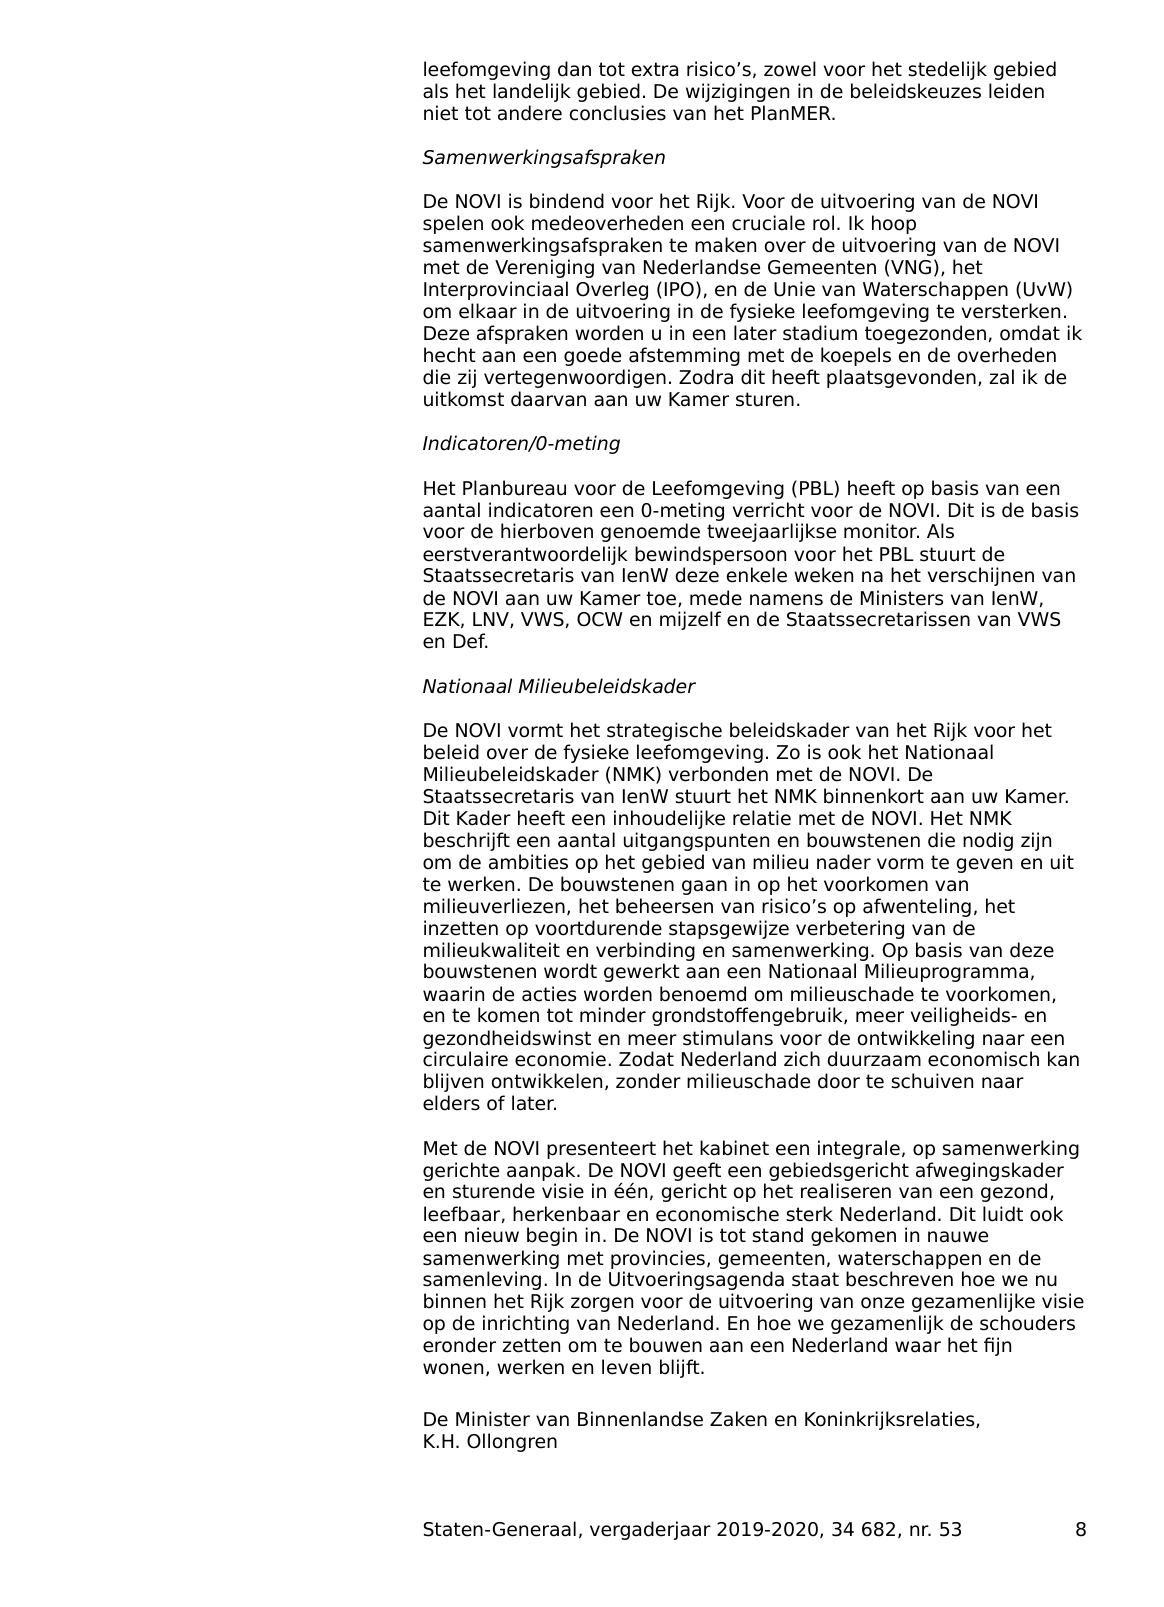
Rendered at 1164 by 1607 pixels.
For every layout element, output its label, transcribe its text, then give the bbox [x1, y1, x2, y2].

subtitle Nationaal Milieubeleidskader [422, 676, 1087, 697]
text Met de NOVI presenteert het kabinet een integrale, op samenwerking gerichte aanpak. De NOVI geeft een gebiedsgericht afwegingskader en sturende visie in één, gericht op het realiseren van een gezond, leefbaar, herkenbaar en economische sterk Nederland. Dit luidt ook een nieuw begin in. De NOVI is tot stand gekomen in nauwe samenwerking met provincies, gemeenten, waterschappen en de samenleving. In de Uitvoeringsagenda staat beschreven hoe we nu binnen het Rijk zorgen voor de uitvoering van onze gezamenlijke visie op de inrichting van Nederland. En hoe we gezamenlijk de schouders eronder zetten om te bouwen aan een Nederland waar het fijn wonen, werken en leven blijft. [422, 1137, 1087, 1379]
text Het Planbureau voor de Leefomgeving (PBL) heeft op basis van een aantal indicatoren een 0-meting verricht voor de NOVI. Dit is de basis voor de hierboven genoemde tweejaarlijkse monitor. Als eerstverantwoordelijk bewindspersoon voor het PBL stuurt de Staatssecretaris van IenW deze enkele weken na het verschijnen van de NOVI aan uw Kamer toe, mede namens de Ministers van IenW, EZK, LNV, VWS, OCW en mijzelf en de Staatssecretarissen van VWS en Def. [422, 477, 1087, 653]
text De Minister van Binnenlandse Zaken en Koninkrijksrelaties, K.H. Ollongren [422, 1409, 1087, 1453]
text De NOVI vormt het strategische beleidskader van het Rijk voor het beleid over de fysieke leefomgeving. Zo is ook het Nationaal Milieubeleidskader (NMK) verbonden met de NOVI. De Staatssecretaris van IenW stuurt het NMK binnenkort aan uw Kamer. Dit Kader heeft een inhoudelijke relatie met de NOVI. Het NMK beschrijft een aantal uitgangspunten en bouwstenen die nodig zijn om de ambities op het gebied van milieu nader vorm te geven en uit te werken. De bouwstenen gaan in op het voorkomen van milieuverliezen, het beheersen van risico’s op afwenteling, het inzetten op voortdurende stapsgewijze verbetering van de milieukwaliteit en verbinding en samenwerking. Op basis van deze bouwstenen wordt gewerkt aan een Nationaal Milieuprogramma, waarin de acties worden benoemd om milieuschade te voorkomen, en te komen tot minder grondstoffengebruik, meer veiligheids- en gezondheidswinst en meer stimulans voor de ontwikkeling naar een circulaire economie. Zodat Nederland zich duurzaam economisch kan blijven ontwikkelen, zonder milieuschade door te schuiven naar elders of later. [422, 720, 1087, 1115]
text leefomgeving dan tot extra risico’s, zowel voor het stedelijk gebied als het landelijk gebied. De wijzigingen in de beleidskeuzes leiden niet tot andere conclusies van het PlanMER. [422, 59, 1087, 125]
text De NOVI is bindend voor het Rijk. Voor de uitvoering van de NOVI spelen ook medeoverheden een cruciale rol. Ik hoop samenwerkingsafspraken te maken over de uitvoering van de NOVI met de Vereniging van Nederlandse Gemeenten (VNG), het Interprovinciaal Overleg (IPO), en de Unie van Waterschappen (UvW) om elkaar in de uitvoering in de fysieke leefomgeving te versterken. Deze afspraken worden u in een later stadium toegezonden, omdat ik hecht aan een goede afstemming met de koepels en de overheden die zij vertegenwoordigen. Zodra dit heeft plaatsgevonden, zal ik de uitkomst daarvan aan uw Kamer sturen. [422, 191, 1087, 411]
subtitle Indicatoren/0-meting [422, 433, 1087, 455]
subtitle Samenwerkingsafspraken [422, 147, 1087, 169]
